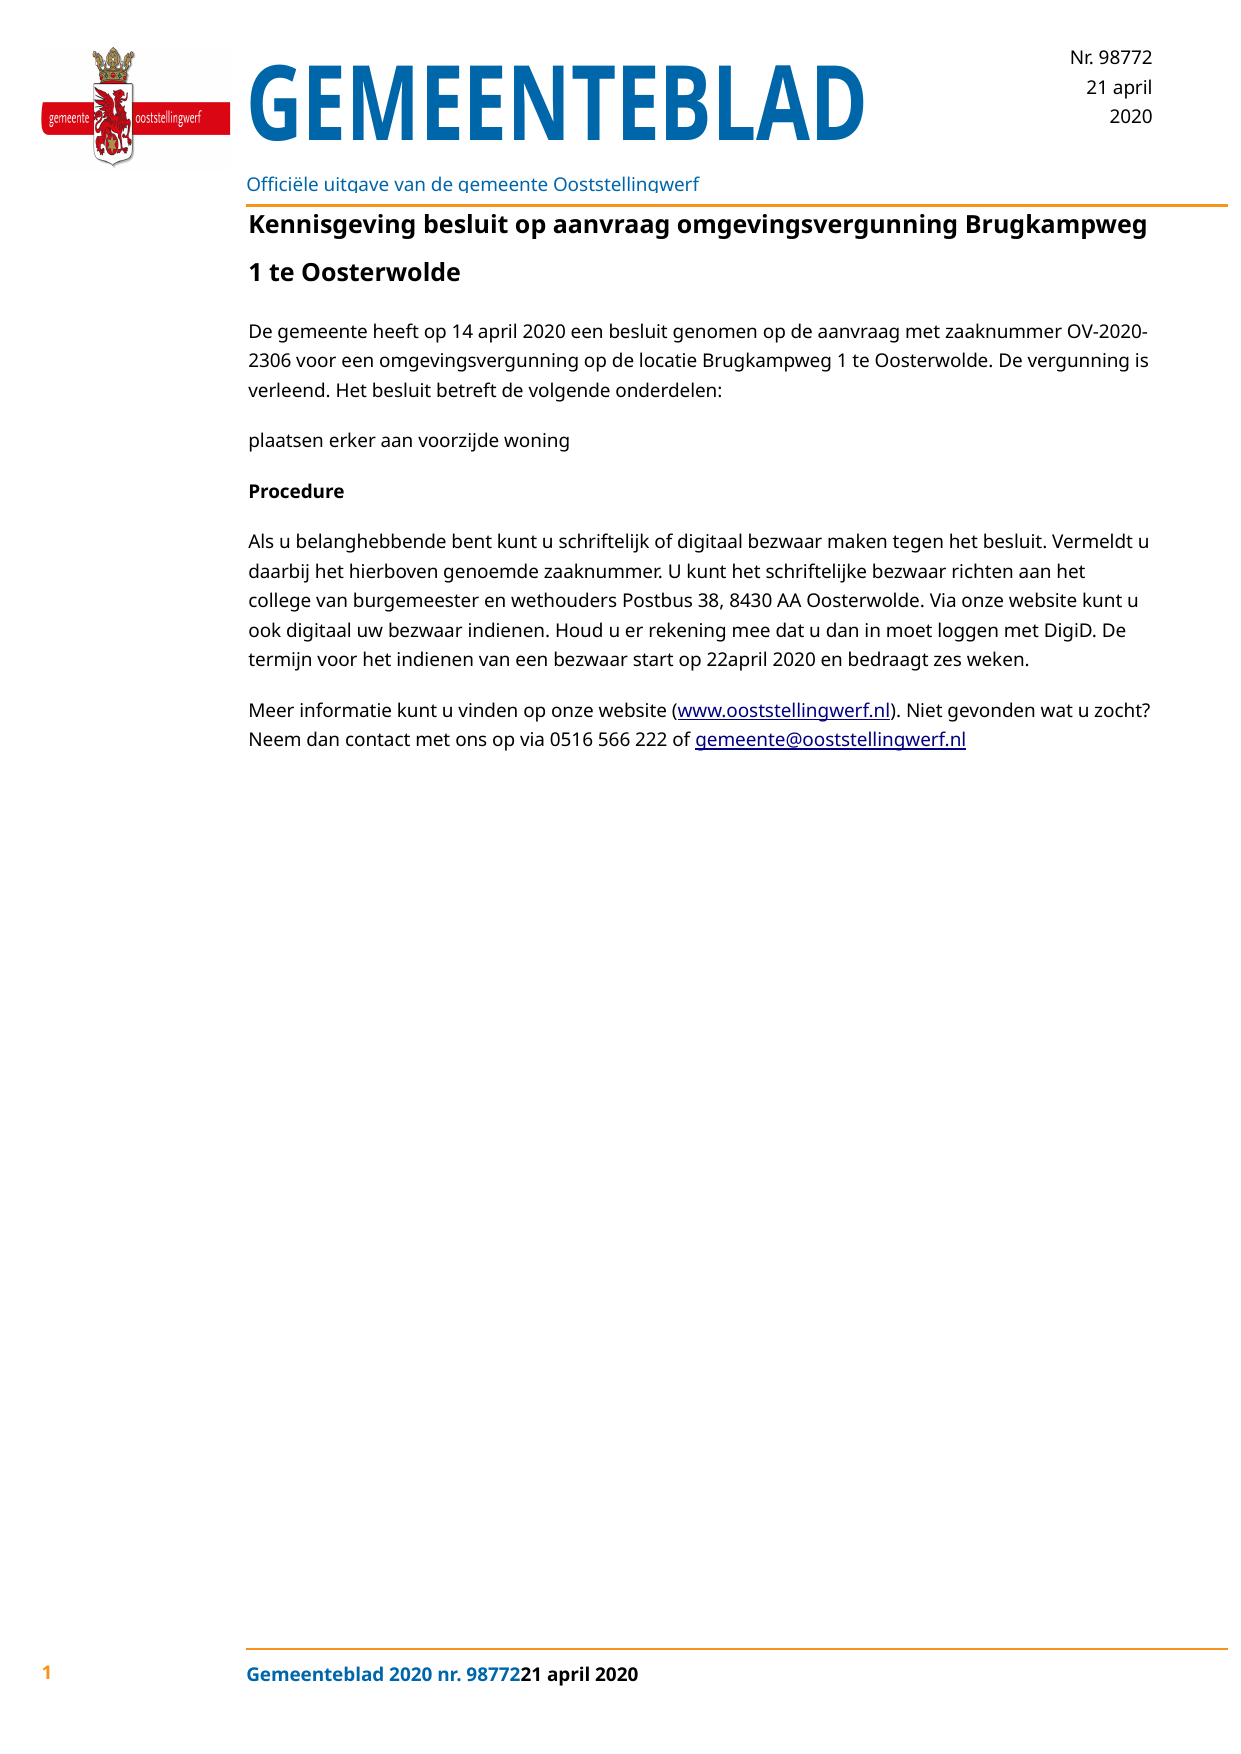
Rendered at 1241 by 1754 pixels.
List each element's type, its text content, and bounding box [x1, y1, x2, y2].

text Meer informatie kunt u vinden op onze website (www.ooststellingwerf.nl). Niet gevonden wat u zocht? Neem dan contact met ons op via 0516 566 222 of gemeente@ooststellingwerf.nl [248, 697, 1152, 752]
text plaatsen erker aan voorzijde woning [248, 427, 1152, 453]
picture [41, 47, 231, 172]
text De gemeente heeft op 14 april 2020 een besluit genomen op de aanvraag met zaaknummer OV-2020-2306 voor een omgevingsvergunning op de locatie Brugkampweg 1 te Oosterwolde. De vergunning is verleend. Het besluit betreft de volgende onderdelen: [248, 318, 1152, 403]
text Kennisgeving besluit op aanvraag omgevingsvergunning Brugkampweg 1 te Oosterwolde [248, 207, 1152, 288]
text Als u belanghebbende bent kunt u schriftelijk of digitaal bezwaar maken tegen het besluit. Vermeldt u daarbij het hierboven genoemde zaaknummer. U kunt het schriftelijke bezwaar richten aan het college van burgemeester en wethouders Postbus 38, 8430 AA Oosterwolde. Via onze website kunt u ook digitaal uw bezwaar indienen. Houd u er rekening mee dat u dan in moet loggen met DigiD. De termijn voor het indienen van een bezwaar start op 22april 2020 en bedraagt zes weken. [248, 528, 1152, 672]
text Procedure [248, 478, 1152, 504]
